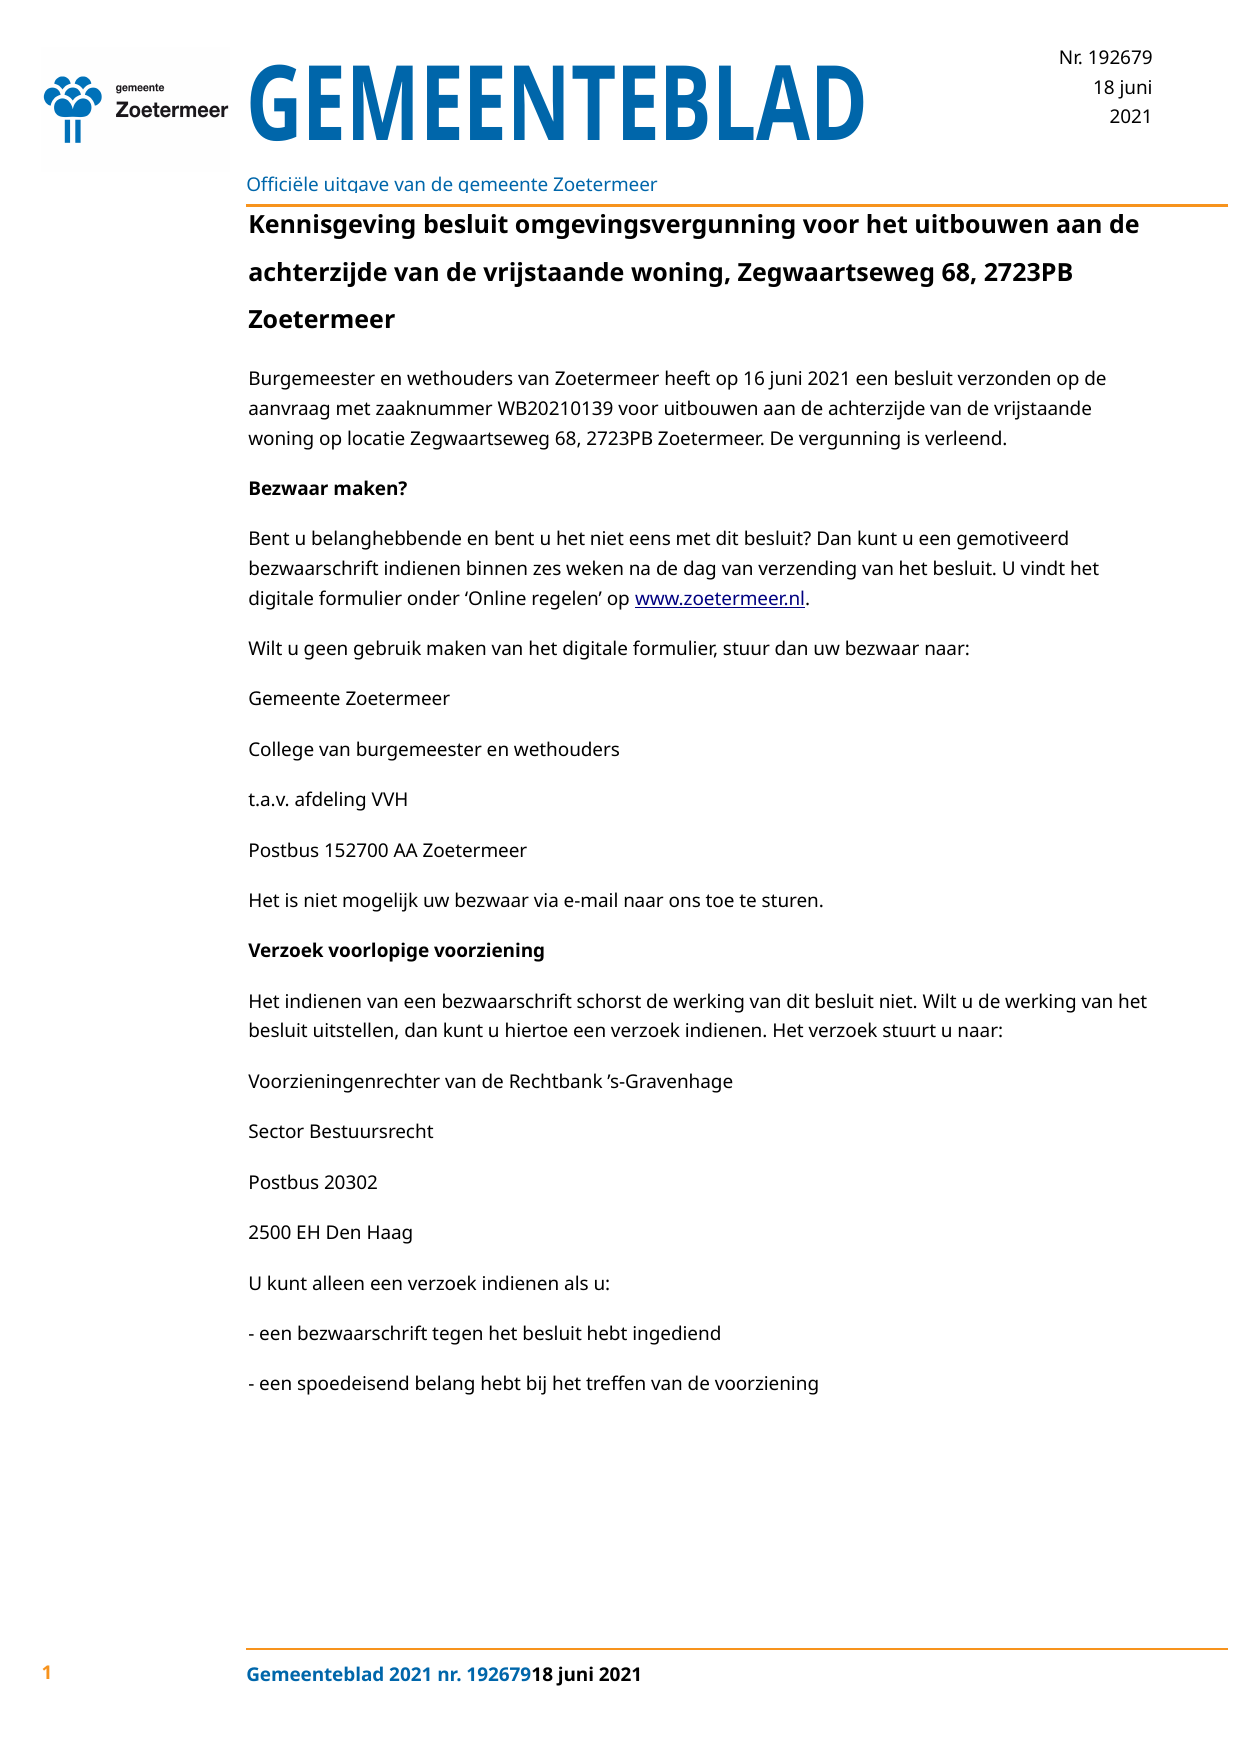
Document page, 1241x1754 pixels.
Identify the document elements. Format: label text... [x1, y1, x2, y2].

text - een spoedeisend belang hebt bij het treffen van de voorziening [248, 1371, 1152, 1396]
text Postbus 20302 [248, 1169, 1152, 1194]
text Het indienen van een bezwaarschrift schorst de werking van dit besluit niet. Wilt u de werking van het besluit uitstellen, dan kunt u hiertoe een verzoek indienen. Het verzoek stuurt u naar: [248, 988, 1152, 1043]
text t.a.v. afdeling VVH [248, 786, 1152, 812]
text Het is niet mogelijk uw bezwaar via e-mail naar ons toe te sturen. [248, 887, 1152, 913]
text Gemeente Zoetermeer [248, 686, 1152, 711]
picture [41, 47, 231, 172]
text - een bezwaarschrift tegen het besluit hebt ingediend [248, 1320, 1152, 1346]
text Voorzieningenrechter van de Rechtbank ’s-Gravenhage [248, 1068, 1152, 1094]
text Sector Bestuursrecht [248, 1118, 1152, 1144]
text 2500 EH Den Haag [248, 1219, 1152, 1245]
text Wilt u geen gebruik maken van het digitale formulier, stuur dan uw bezwaar naar: [248, 635, 1152, 661]
text Postbus 152700 AA Zoetermeer [248, 837, 1152, 862]
text Bent u belanghebbende en bent u het niet eens met dit besluit? Dan kunt u een gemotiveerd bezwaarschrift indienen binnen zes weken na de dag van verzending van het besluit. U vindt het digitale formulier onder ‘Online regelen’ op www.zoetermeer.nl. [248, 526, 1152, 610]
text U kunt alleen een verzoek indienen als u: [248, 1270, 1152, 1295]
text Kennisgeving besluit omgevingsvergunning voor het uitbouwen aan de achterzijde van de vrijstaande woning, Zegwaartseweg 68, 2723PB Zoetermeer [248, 207, 1152, 336]
text College van burgemeester en wethouders [248, 736, 1152, 762]
text Verzoek voorlopige voorziening [248, 938, 1152, 963]
text Bezwaar maken? [248, 475, 1152, 501]
text Burgemeester en wethouders van Zoetermeer heeft op 16 juni 2021 een besluit verzonden op de aanvraag met zaaknummer WB20210139 voor uitbouwen aan de achterzijde van de vrijstaande woning op locatie Zegwaartseweg 68, 2723PB Zoetermeer. De vergunning is verleend. [248, 366, 1152, 450]
